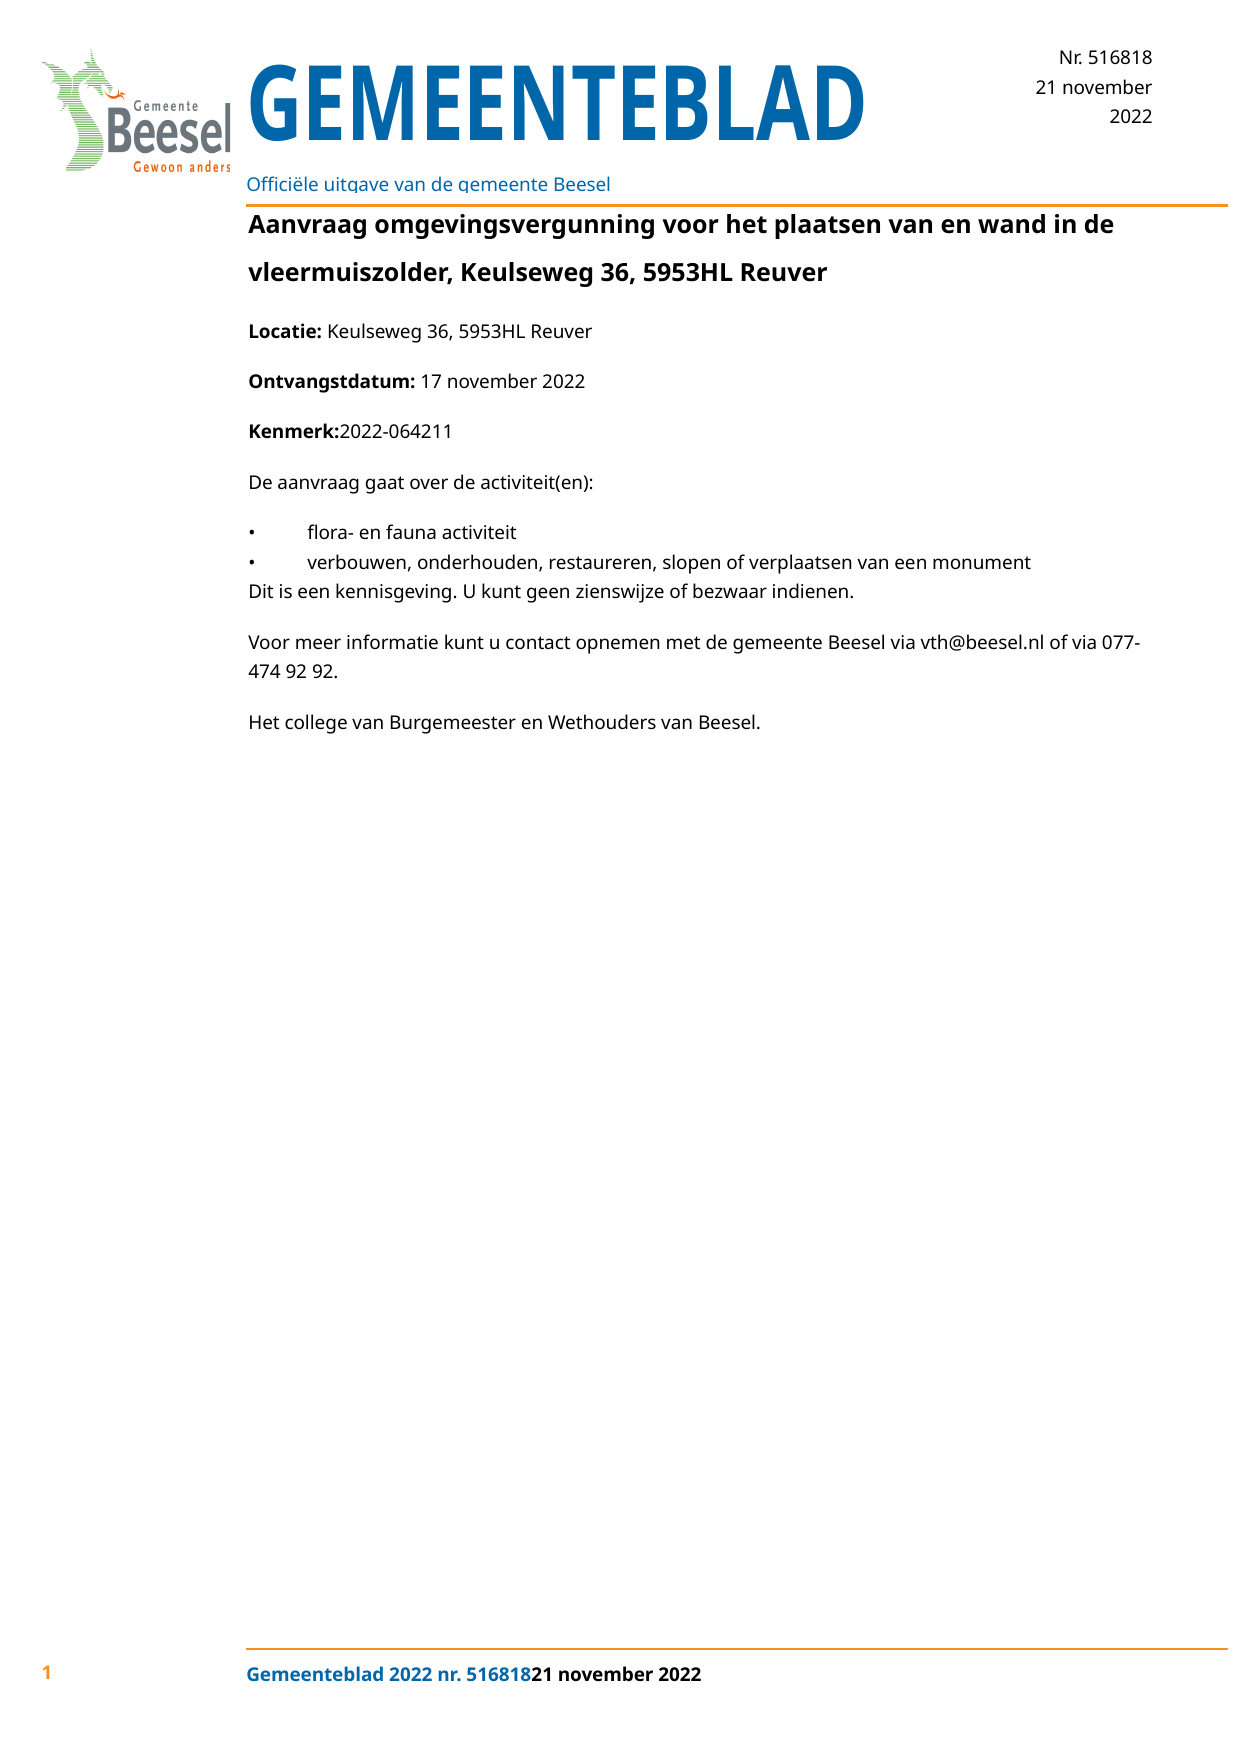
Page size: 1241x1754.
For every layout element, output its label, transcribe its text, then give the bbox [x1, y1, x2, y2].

picture [41, 47, 231, 172]
text Het college van Burgemeester en Wethouders van Beesel. [248, 709, 1152, 735]
text Dit is een kennisgeving. U kunt geen zienswijze of bezwaar indienen. [248, 579, 1152, 604]
list flora- en fauna activiteit [248, 519, 1152, 545]
text De aanvraag gaat over de activiteit(en): [248, 469, 1152, 495]
text Voor meer informatie kunt u contact opnemen met de gemeente Beesel via vth@beesel.nl of via 077-474 92 92. [248, 629, 1152, 684]
text Kenmerk:2022-064211 [248, 419, 1152, 444]
text Aanvraag omgevingsvergunning voor het plaatsen van en wand in de vleermuiszolder, Keulseweg 36, 5953HL Reuver [248, 207, 1152, 288]
text Locatie: Keulseweg 36, 5953HL Reuver [248, 318, 1152, 344]
text Ontvangstdatum: 17 november 2022 [248, 368, 1152, 394]
list verbouwen, onderhouden, restaureren, slopen of verplaatsen van een monument [248, 549, 1152, 575]
